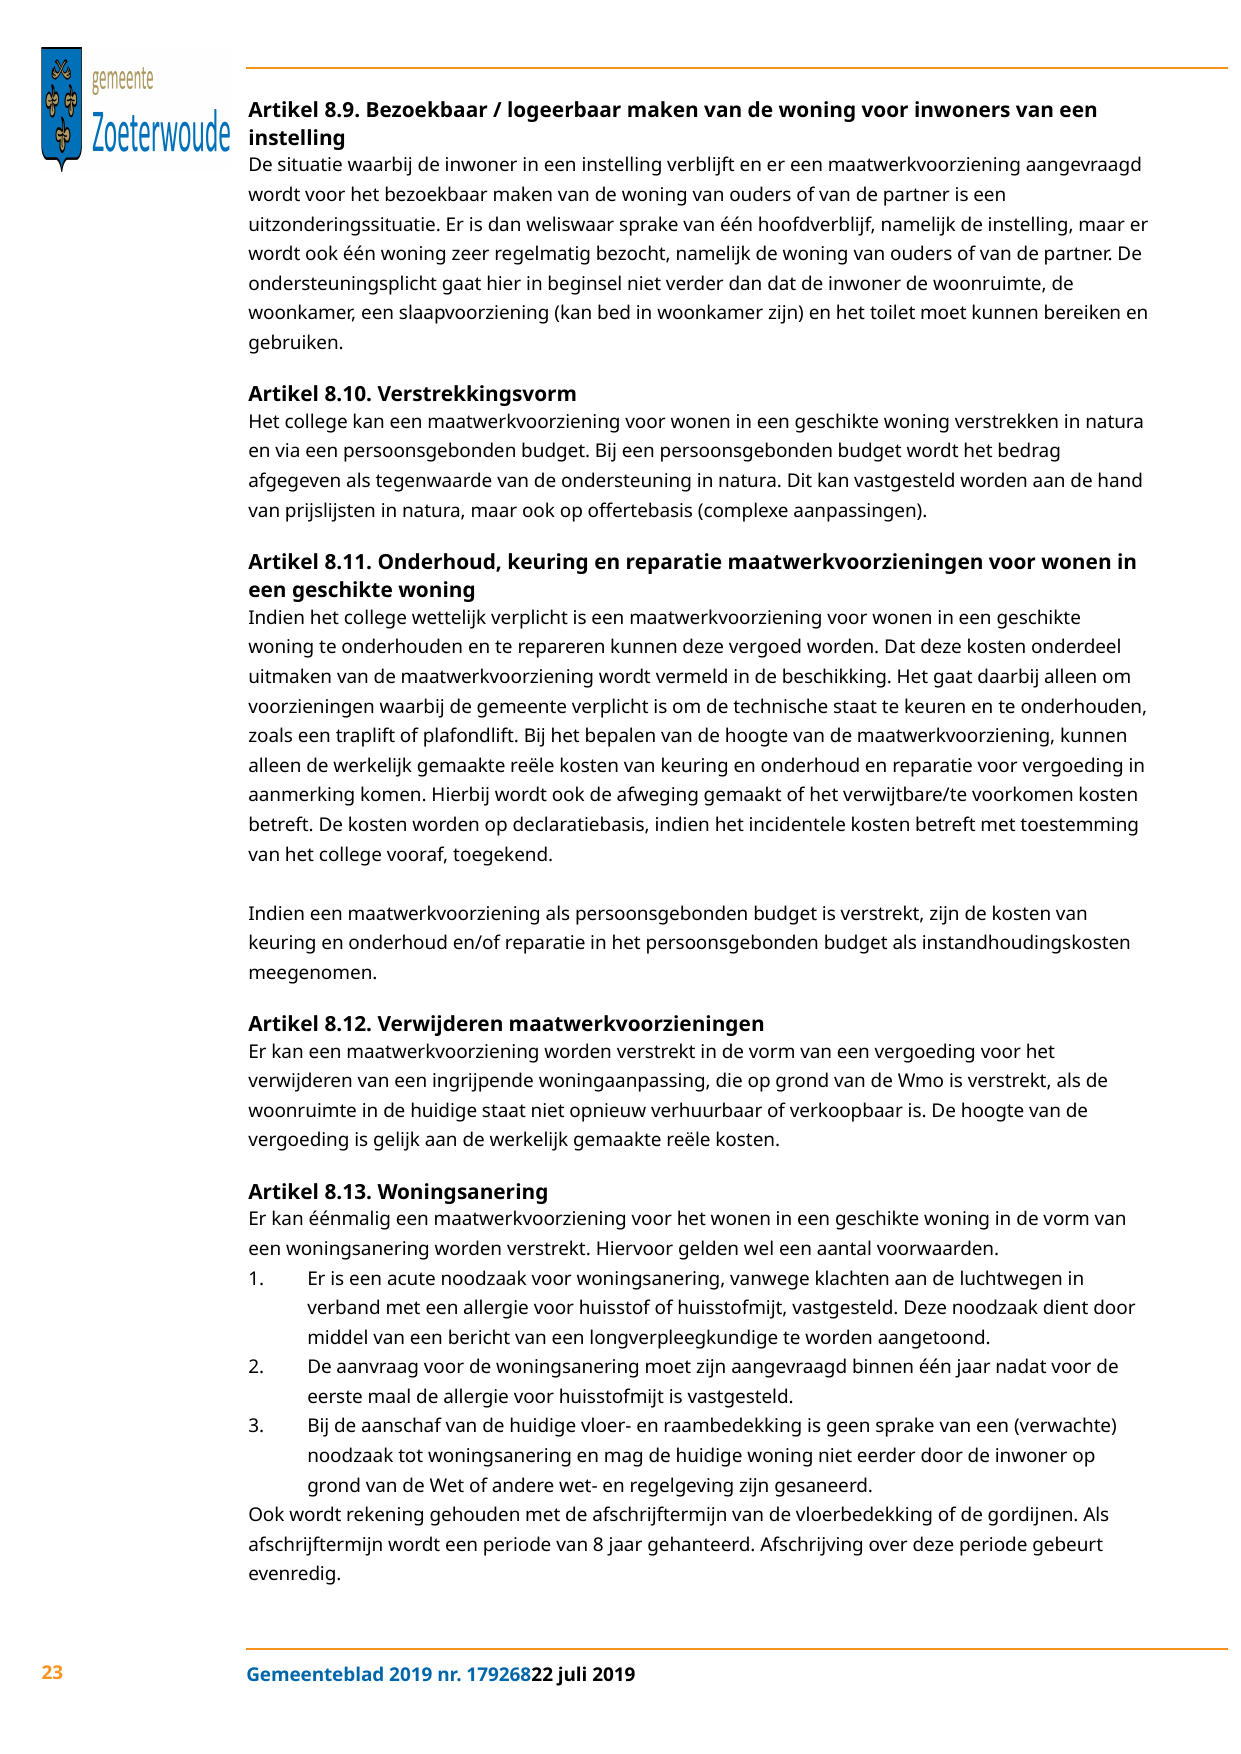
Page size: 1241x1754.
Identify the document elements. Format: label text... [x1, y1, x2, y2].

text Artikel 8.13. Woningsanering [248, 1177, 1152, 1206]
list Bij de aanschaf van de huidige vloer- en raambedekking is geen sprake van een (verwachte) noodzaak tot woningsanering en mag de huidige woning niet eerder door de inwoner op grond van de Wet of andere wet- en regelgeving zijn gesaneerd. [248, 1413, 1152, 1497]
text Er kan een maatwerkvoorziening worden verstrekt in de vorm van een vergoeding voor het verwijderen van een ingrijpende woningaanpassing, die op grond van de Wmo is verstrekt, als de woonruimte in de huidige staat niet opnieuw verhuurbaar of verkoopbaar is. De hoogte van de vergoeding is gelijk aan de werkelijk gemaakte reële kosten. [248, 1038, 1152, 1152]
text Er kan éénmalig een maatwerkvoorziening voor het wonen in een geschikte woning in de vorm van een woningsanering worden verstrekt. Hiervoor gelden wel een aantal voorwaarden. [248, 1206, 1152, 1261]
text Het college kan een maatwerkvoorziening voor wonen in een geschikte woning verstrekken in natura en via een persoonsgebonden budget. Bij een persoonsgebonden budget wordt het bedrag afgegeven als tegenwaarde van de ondersteuning in natura. Dit kan vastgesteld worden aan de hand van prijslijsten in natura, maar ook op offertebasis (complexe aanpassingen). [248, 408, 1152, 522]
text Artikel 8.12. Verwijderen maatwerkvoorzieningen [248, 1009, 1152, 1038]
list Er is een acute noodzaak voor woningsanering, vanwege klachten aan de luchtwegen in verband met een allergie voor huisstof of huisstofmijt, vastgesteld. Deze noodzaak dient door middel van een bericht van een longverpleegkundige te worden aangetoond. [248, 1265, 1152, 1349]
text De situatie waarbij de inwoner in een instelling verblijft en er een maatwerkvoorziening aangevraagd wordt voor het bezoekbaar maken van de woning van ouders of van de partner is een uitzonderingssituatie. Er is dan weliswaar sprake van één hoofdverblijf, namelijk de instelling, maar er wordt ook één woning zeer regelmatig bezocht, namelijk de woning van ouders of van de partner. De ondersteuningsplicht gaat hier in beginsel niet verder dan dat de inwoner de woonruimte, de woonkamer, een slaapvoorziening (kan bed in woonkamer zijn) en het toilet moet kunnen bereiken en gebruiken. [248, 152, 1152, 355]
picture [41, 47, 231, 172]
text Artikel 8.9. Bezoekbaar / logeerbaar maken van de woning voor inwoners van een instelling [248, 95, 1152, 152]
text Artikel 8.11. Onderhoud, keuring en reparatie maatwerkvoorzieningen voor wonen in een geschikte woning [248, 547, 1152, 604]
text Artikel 8.10. Verstrekkingsvorm [248, 379, 1152, 408]
text Indien het college wettelijk verplicht is een maatwerkvoorziening voor wonen in een geschikte woning te onderhouden en te repareren kunnen deze vergoed worden. Dat deze kosten onderdeel uitmaken van de maatwerkvoorziening wordt vermeld in de beschikking. Het gaat daarbij alleen om voorzieningen waarbij de gemeente verplicht is om de technische staat te keuren en te onderhouden, zoals een traplift of plafondlift. Bij het bepalen van de hoogte van de maatwerkvoorziening, kunnen alleen de werkelijk gemaakte reële kosten van keuring en onderhoud en reparatie voor vergoeding in aanmerking komen. Hierbij wordt ook de afweging gemaakt of het verwijtbare/te voorkomen kosten betreft. De kosten worden op declaratiebasis, indien het incidentele kosten betreft met toestemming van het college vooraf, toegekend. [248, 604, 1152, 866]
text Ook wordt rekening gehouden met de afschrijftermijn van de vloerbedekking of de gordijnen. Als afschrijftermijn wordt een periode van 8 jaar gehanteerd. Afschrijving over deze periode gebeurt evenredig. [248, 1501, 1152, 1586]
text Indien een maatwerkvoorziening als persoonsgebonden budget is verstrekt, zijn de kosten van keuring en onderhoud en/of reparatie in het persoonsgebonden budget als instandhoudingskosten meegenomen. [248, 900, 1152, 985]
list De aanvraag voor de woningsanering moet zijn aangevraagd binnen één jaar nadat voor de eerste maal de allergie voor huisstofmijt is vastgesteld. [248, 1353, 1152, 1409]
